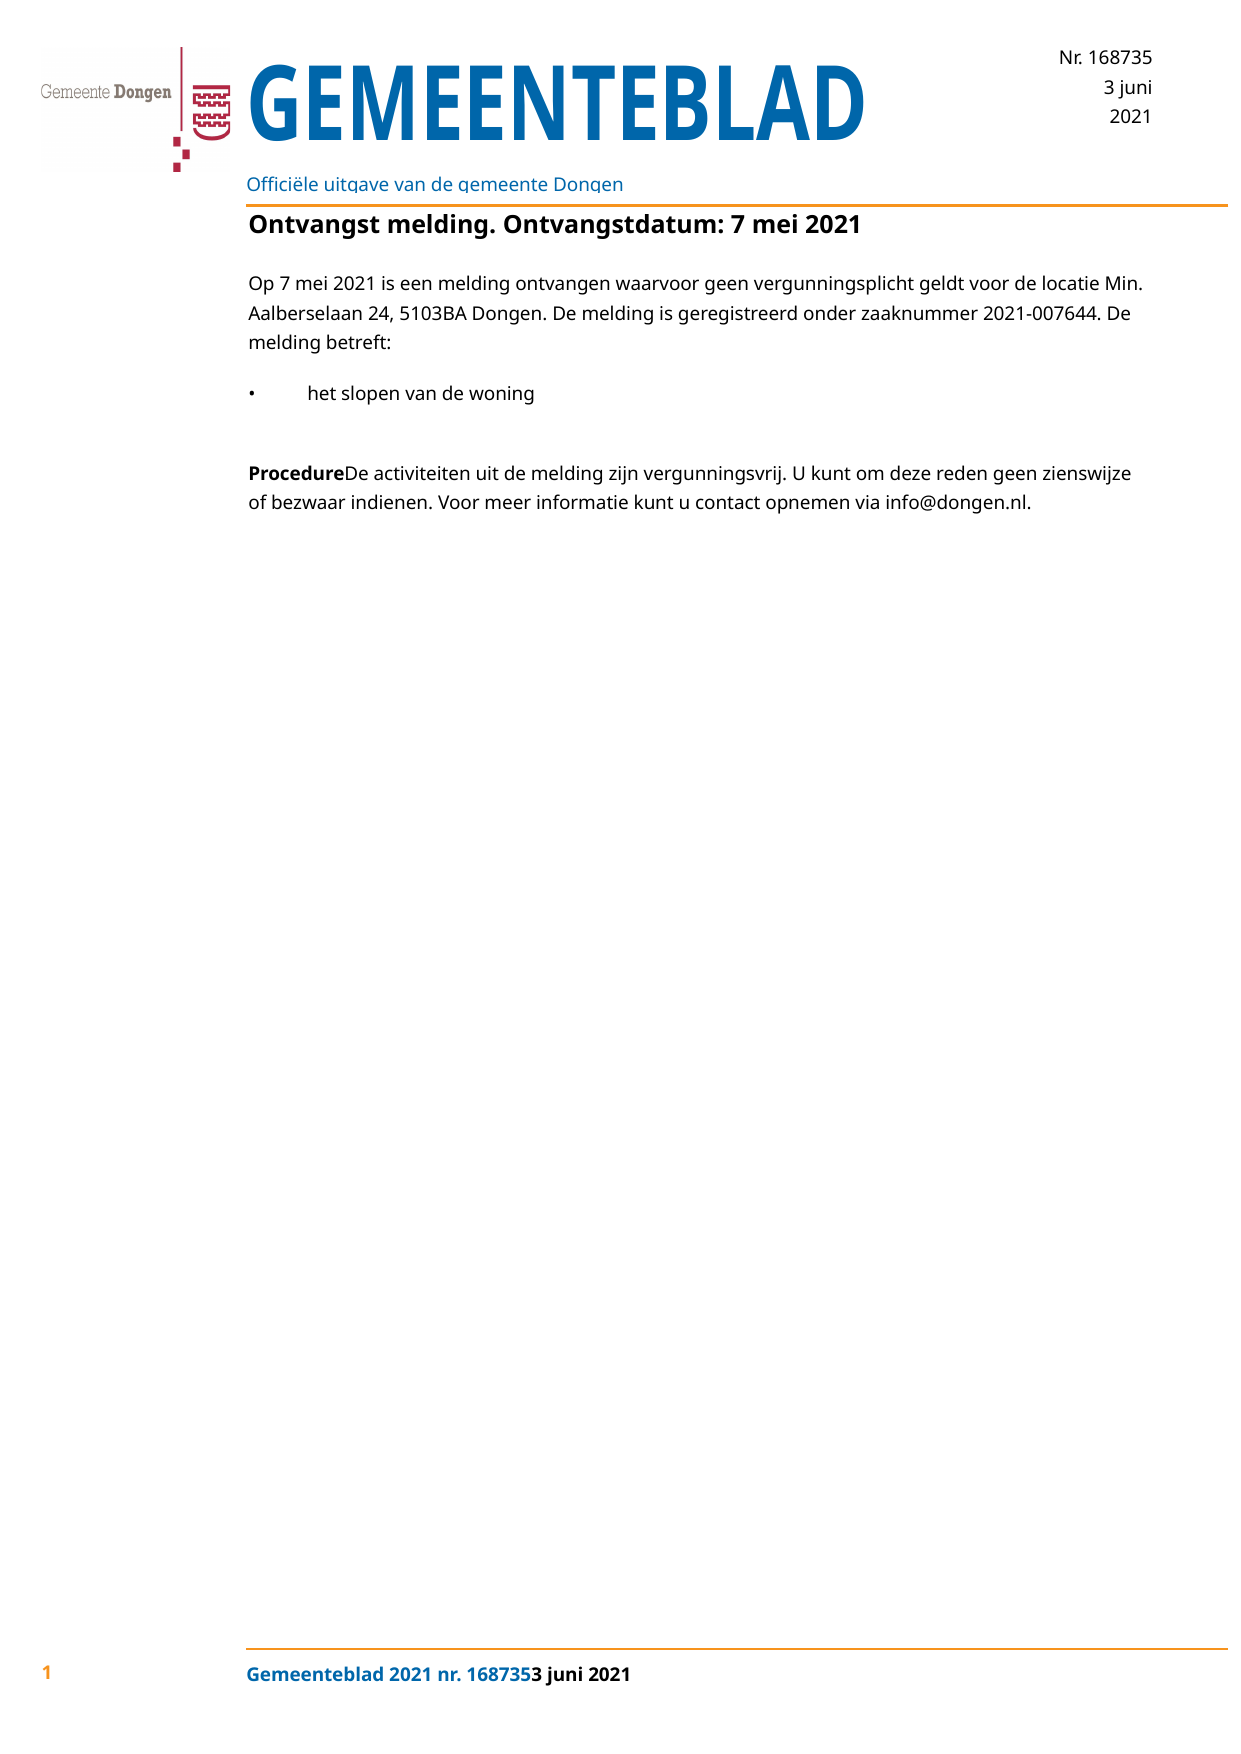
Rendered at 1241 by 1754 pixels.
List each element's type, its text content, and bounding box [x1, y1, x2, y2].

text Ontvangst melding. Ontvangstdatum: 7 mei 2021 [248, 207, 1152, 241]
picture [41, 47, 231, 172]
list het slopen van de woning [248, 380, 1152, 406]
text Op 7 mei 2021 is een melding ontvangen waarvoor geen vergunningsplicht geldt voor de locatie Min. Aalberselaan 24, 5103BA Dongen. De melding is geregistreerd onder zaaknummer 2021-007644. De melding betreft: [248, 270, 1152, 355]
text ProcedureDe activiteiten uit de melding zijn vergunningsvrij. U kunt om deze reden geen zienswijze of bezwaar indienen. Voor meer informatie kunt u contact opnemen via info@dongen.nl. [248, 460, 1152, 515]
